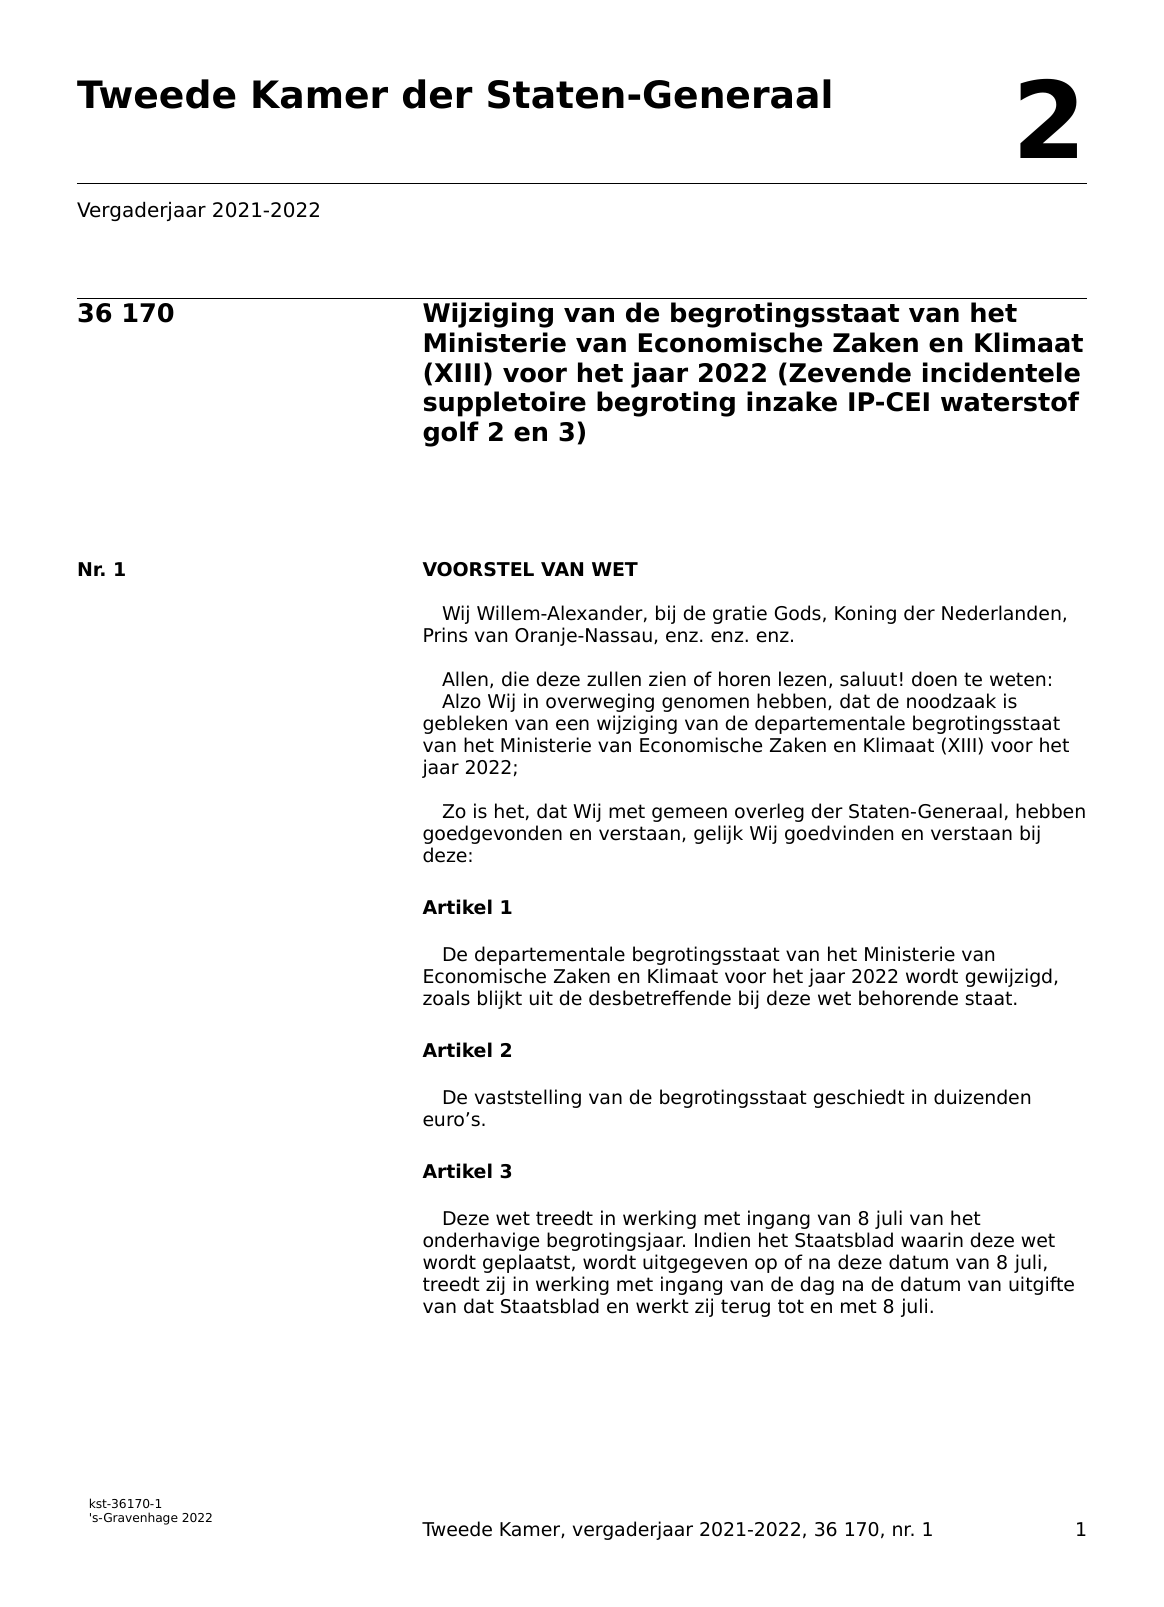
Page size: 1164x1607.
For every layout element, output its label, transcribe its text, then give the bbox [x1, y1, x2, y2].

text Allen, die deze zullen zien of horen lezen, saluut! doen te weten: [422, 669, 1087, 691]
text Deze wet treedt in werking met ingang van 8 juli van het onderhavige begrotingsjaar. Indien het Staatsblad waarin deze wet wordt geplaatst, wordt uitgegeven op of na deze datum van 8 juli, treedt zij in werking met ingang van de dag na de datum van uitgifte van dat Staatsblad en werkt zij terug tot en met 8 juli. [422, 1208, 1087, 1317]
text Wij Willem-Alexander, bij de gratie Gods, Koning der Nederlanden, Prins van Oranje-Nassau, enz. enz. enz. [422, 603, 1087, 647]
subtitle Artikel 1 [422, 897, 1087, 919]
text kst-36170-1 [88, 1497, 323, 1511]
subtitle Nr. 1 VOORSTEL VAN WET [77, 558, 1087, 580]
text De departementale begrotingsstaat van het Ministerie van Economische Zaken en Klimaat voor het jaar 2022 wordt gewijzigd, zoals blijkt uit de desbetreffende bij deze wet behorende staat. [422, 944, 1087, 1010]
text Alzo Wij in overweging genomen hebben, dat de noodzaak is gebleken van een wijziging van de departementale begrotingsstaat van het Ministerie van Economische Zaken en Klimaat (XIII) voor het jaar 2022; [422, 691, 1087, 779]
subtitle 36 170 Wijziging van de begrotingsstaat van het Ministerie van Economische Zaken en Klimaat (XIII) voor het jaar 2022 (Zevende incidentele suppletoire begroting inzake IP-CEI waterstof golf 2 en 3) [77, 299, 1087, 447]
text 's-Gravenhage 2022 [88, 1511, 323, 1525]
table_header Tweede Kamer der Staten-Generaal [77, 59, 886, 183]
text De vaststelling van de begrotingsstaat geschiedt in duizenden euro’s. [422, 1087, 1087, 1131]
text Zo is het, dat Wij met gemeen overleg der Staten-Generaal, hebben goedgevonden en verstaan, gelijk Wij goedvinden en verstaan bij deze: [422, 801, 1087, 867]
table_cell Vergaderjaar 2021-2022 [77, 184, 1087, 298]
subtitle Artikel 3 [422, 1161, 1087, 1183]
subtitle Artikel 2 [422, 1040, 1087, 1062]
table_header 2 [886, 59, 1087, 183]
